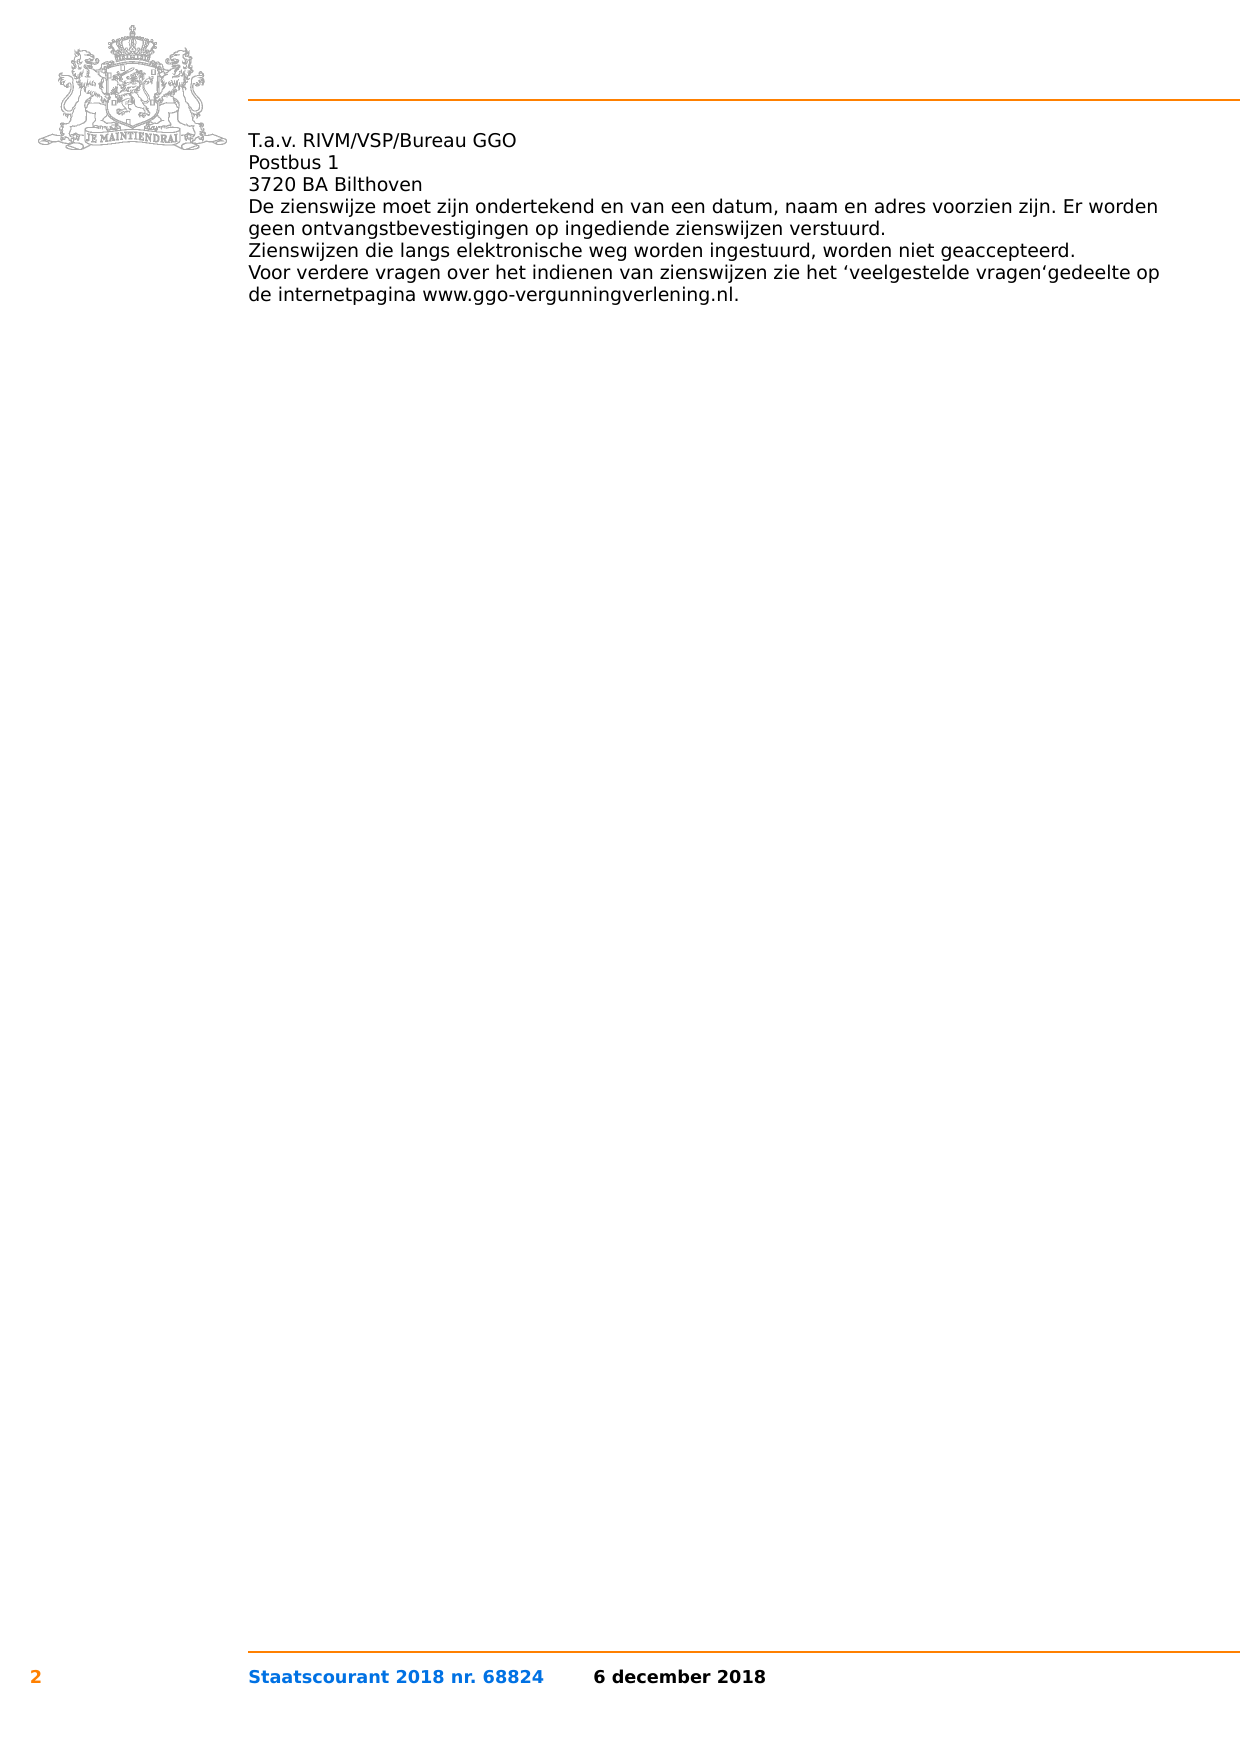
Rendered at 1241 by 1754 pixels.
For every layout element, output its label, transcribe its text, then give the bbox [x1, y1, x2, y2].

text 3720 BA Bilthoven [248, 174, 1163, 196]
picture [38, 25, 227, 150]
text Voor verdere vragen over het indienen van zienswijzen zie het ‘veelgestelde vragen‘gedeelte op de internetpagina www.ggo-vergunningverlening.nl. [248, 262, 1163, 306]
text T.a.v. RIVM/VSP/Bureau GGO [248, 130, 1163, 152]
text De zienswijze moet zijn ondertekend en van een datum, naam en adres voorzien zijn. Er worden geen ontvangstbevestigingen op ingediende zienswijzen verstuurd. [248, 196, 1163, 240]
text Postbus 1 [248, 152, 1163, 174]
text Zienswijzen die langs elektronische weg worden ingestuurd, worden niet geaccepteerd. [248, 240, 1163, 262]
